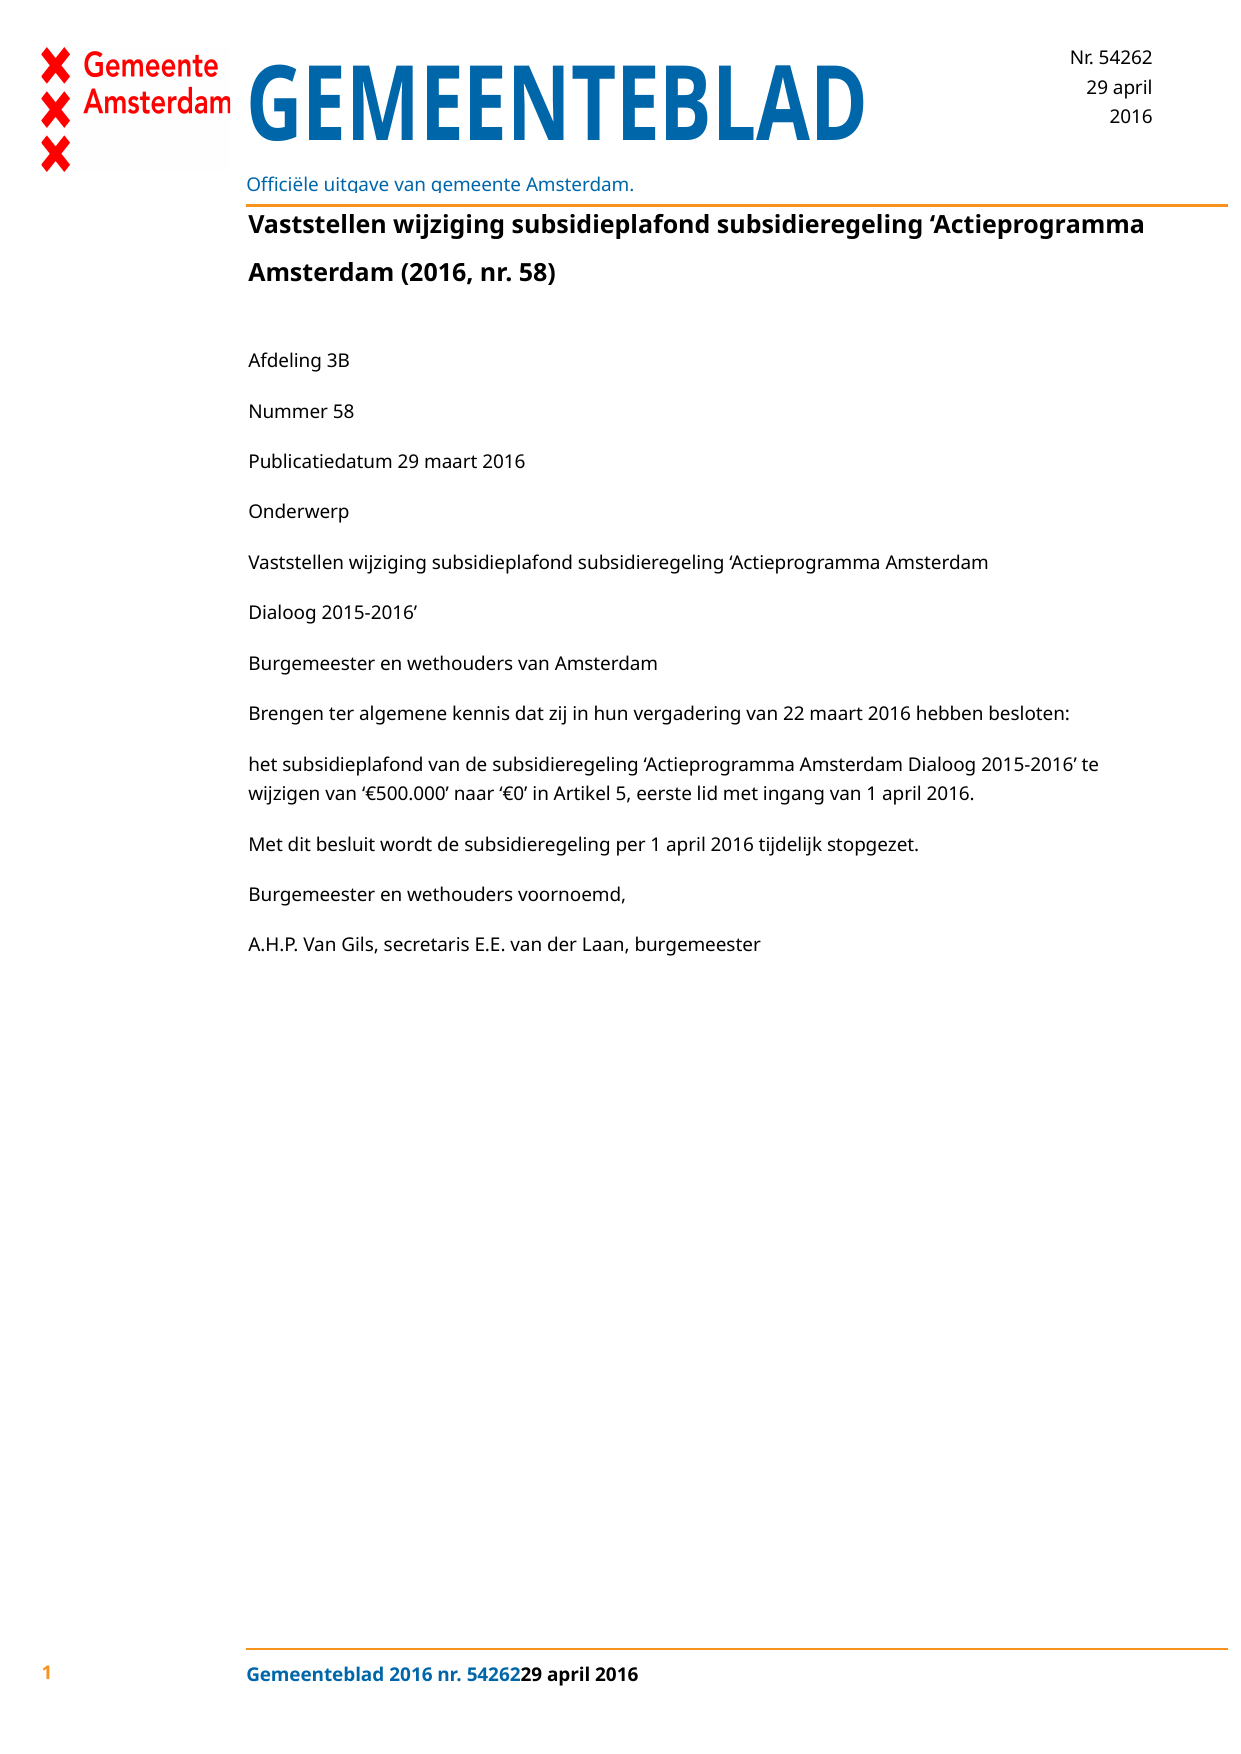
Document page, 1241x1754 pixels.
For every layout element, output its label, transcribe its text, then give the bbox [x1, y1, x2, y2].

text Vaststellen wijziging subsidieplafond subsidieregeling ‘Actieprogramma Amsterdam (2016, nr. 58) [248, 207, 1152, 288]
text A.H.P. Van Gils, secretaris E.E. van der Laan, burgemeester [248, 932, 1152, 957]
text Onderwerp [248, 499, 1152, 524]
text Nummer 58 [248, 398, 1152, 424]
text het subsidieplafond van de subsidieregeling ‘Actieprogramma Amsterdam Dialoog 2015-2016’ te wijzigen van ‘€500.000’ naar ‘€0’ in Artikel 5, eerste lid met ingang van 1 april 2016. [248, 751, 1152, 806]
text Burgemeester en wethouders voornoemd, [248, 881, 1152, 907]
text Afdeling 3B [248, 347, 1152, 373]
text Publicatiedatum 29 maart 2016 [248, 448, 1152, 474]
text Dialoog 2015-2016’ [248, 599, 1152, 625]
text Brengen ter algemene kennis dat zij in hun vergadering van 22 maart 2016 hebben besloten: [248, 700, 1152, 726]
text Burgemeester en wethouders van Amsterdam [248, 650, 1152, 676]
text Met dit besluit wordt de subsidieregeling per 1 april 2016 tijdelijk stopgezet. [248, 831, 1152, 857]
picture [41, 47, 231, 172]
text Vaststellen wijziging subsidieplafond subsidieregeling ‘Actieprogramma Amsterdam [248, 549, 1152, 575]
